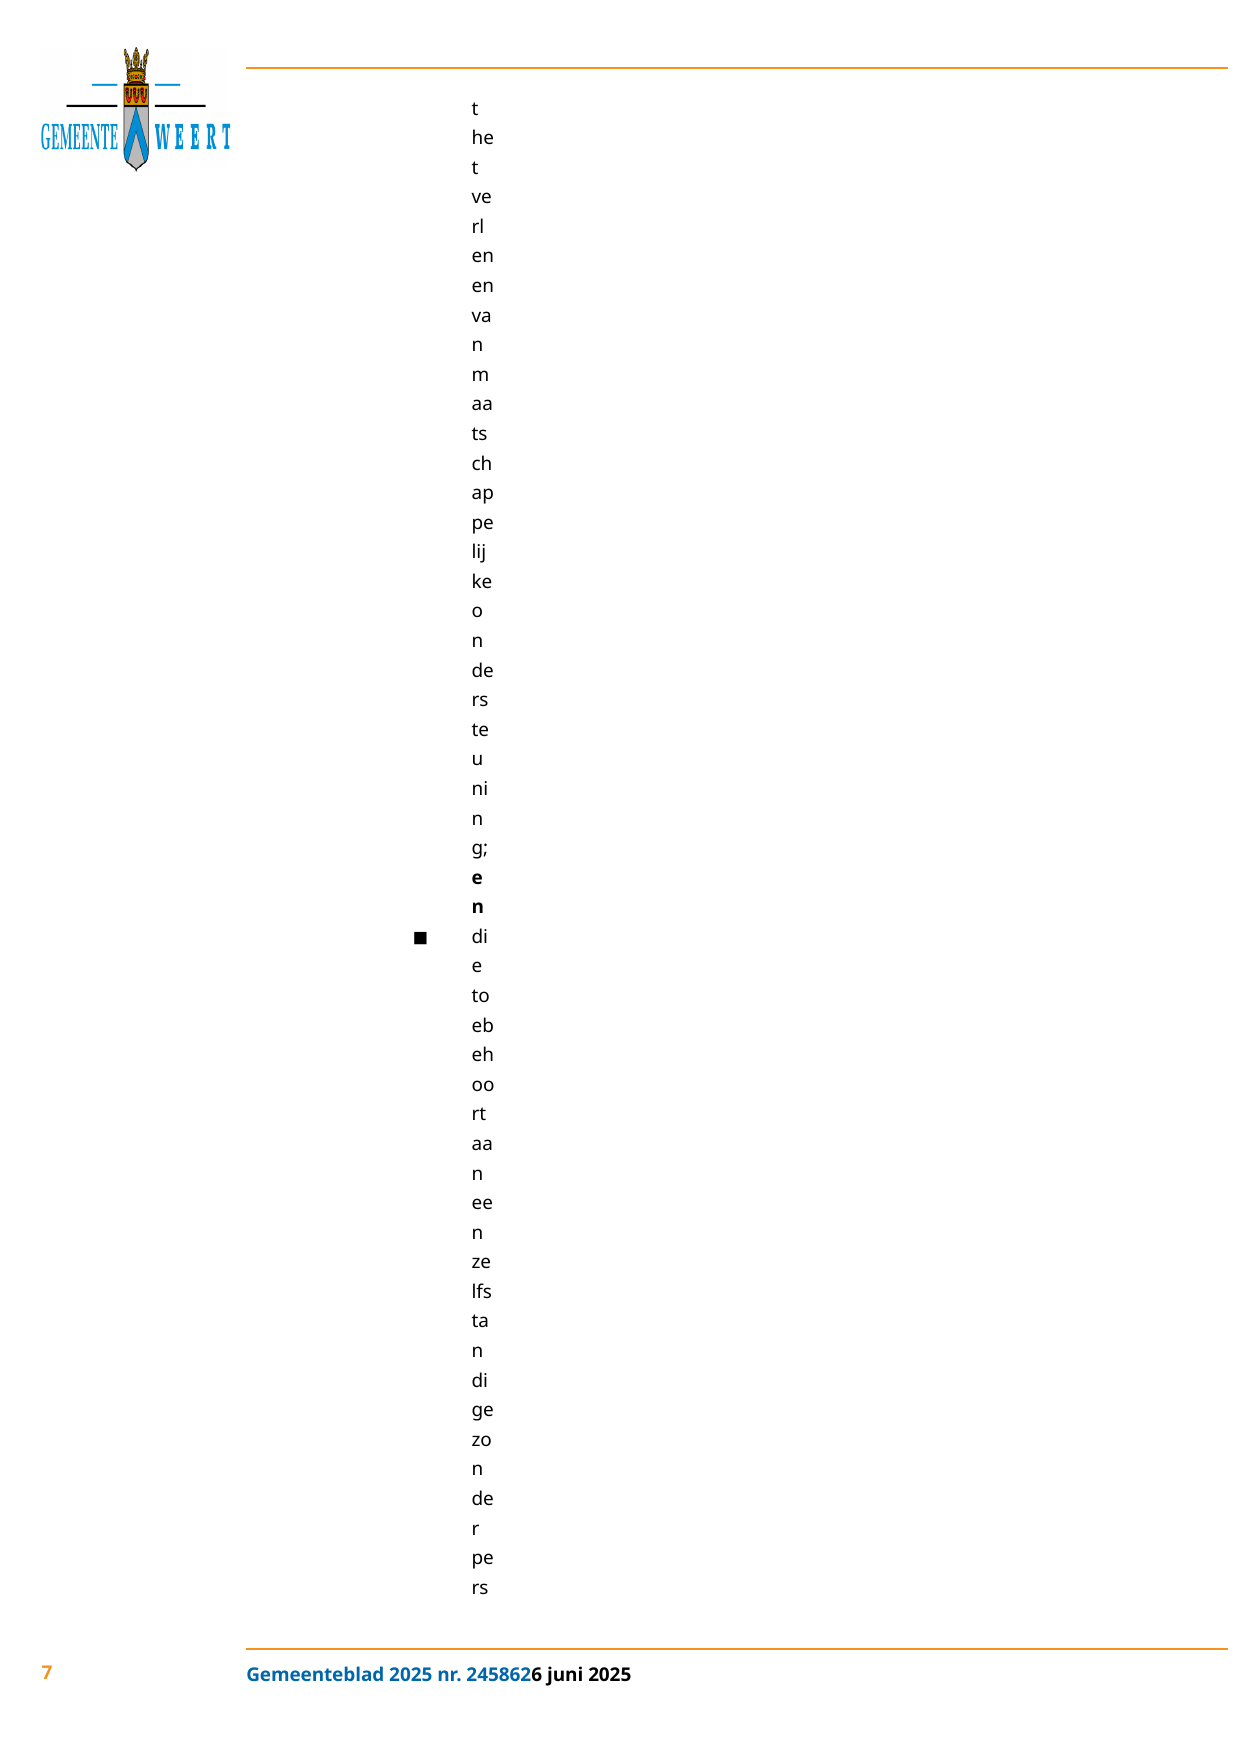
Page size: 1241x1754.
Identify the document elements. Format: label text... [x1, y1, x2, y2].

table_cell t het verlenen van maatschappelijke ondersteuning; en die toebehoort aan een zelfstandige zonder pers [412, 95, 494, 1600]
table_cell [823, 95, 905, 1600]
table_cell [741, 95, 823, 1600]
table_cell [1069, 95, 1152, 1600]
table_cell [905, 95, 987, 1600]
table_cell [494, 95, 577, 1600]
table_cell [248, 95, 412, 1600]
picture [41, 47, 231, 172]
table_cell [577, 95, 659, 1600]
table_cell [659, 95, 741, 1600]
table_cell [987, 95, 1069, 1600]
